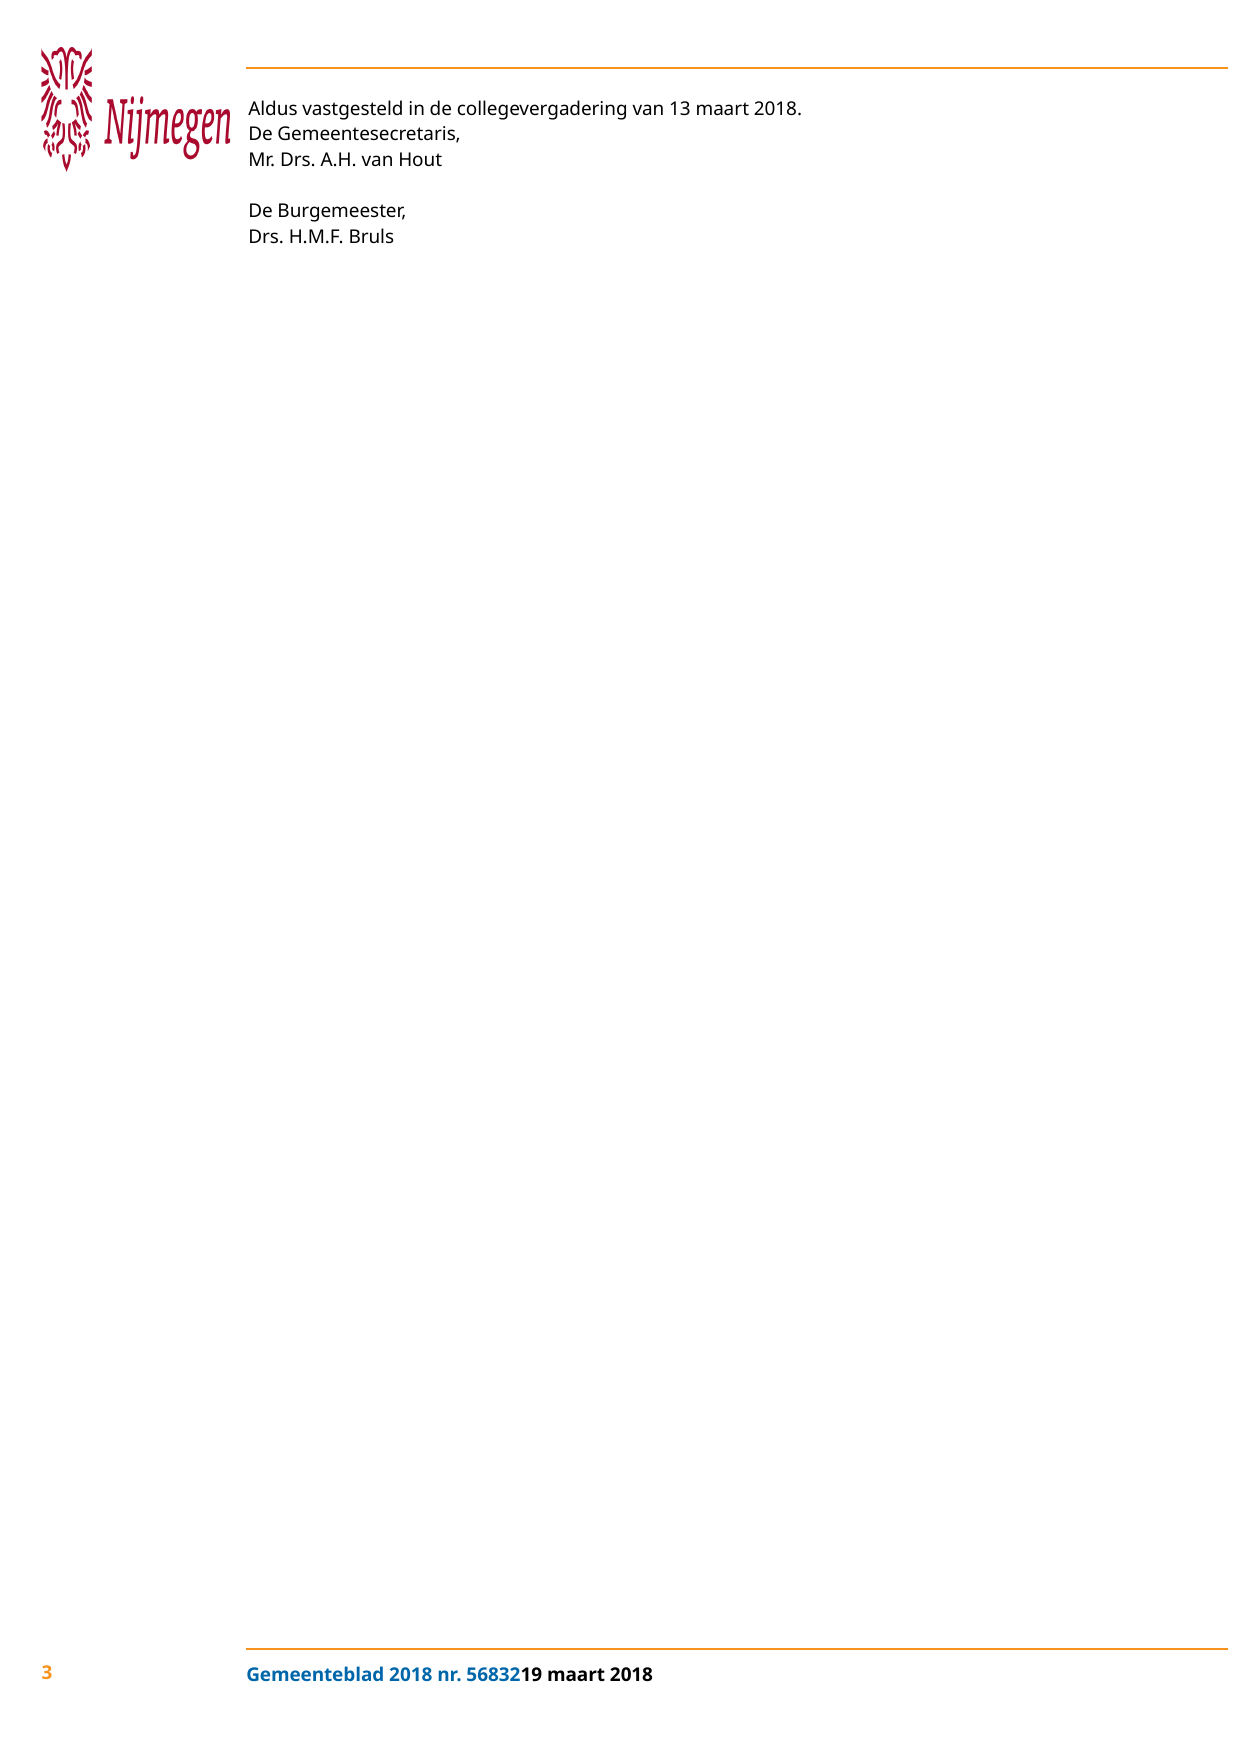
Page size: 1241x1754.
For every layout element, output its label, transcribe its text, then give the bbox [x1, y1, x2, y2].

text De Gemeentesecretaris, [248, 121, 1152, 146]
text Mr. Drs. A.H. van Hout [248, 146, 1152, 172]
text Aldus vastgesteld in de collegevergadering van 13 maart 2018. [248, 95, 1152, 121]
text De Burgemeester, [248, 198, 1152, 223]
picture [41, 47, 231, 172]
text Drs. H.M.F. Bruls [248, 223, 1152, 249]
